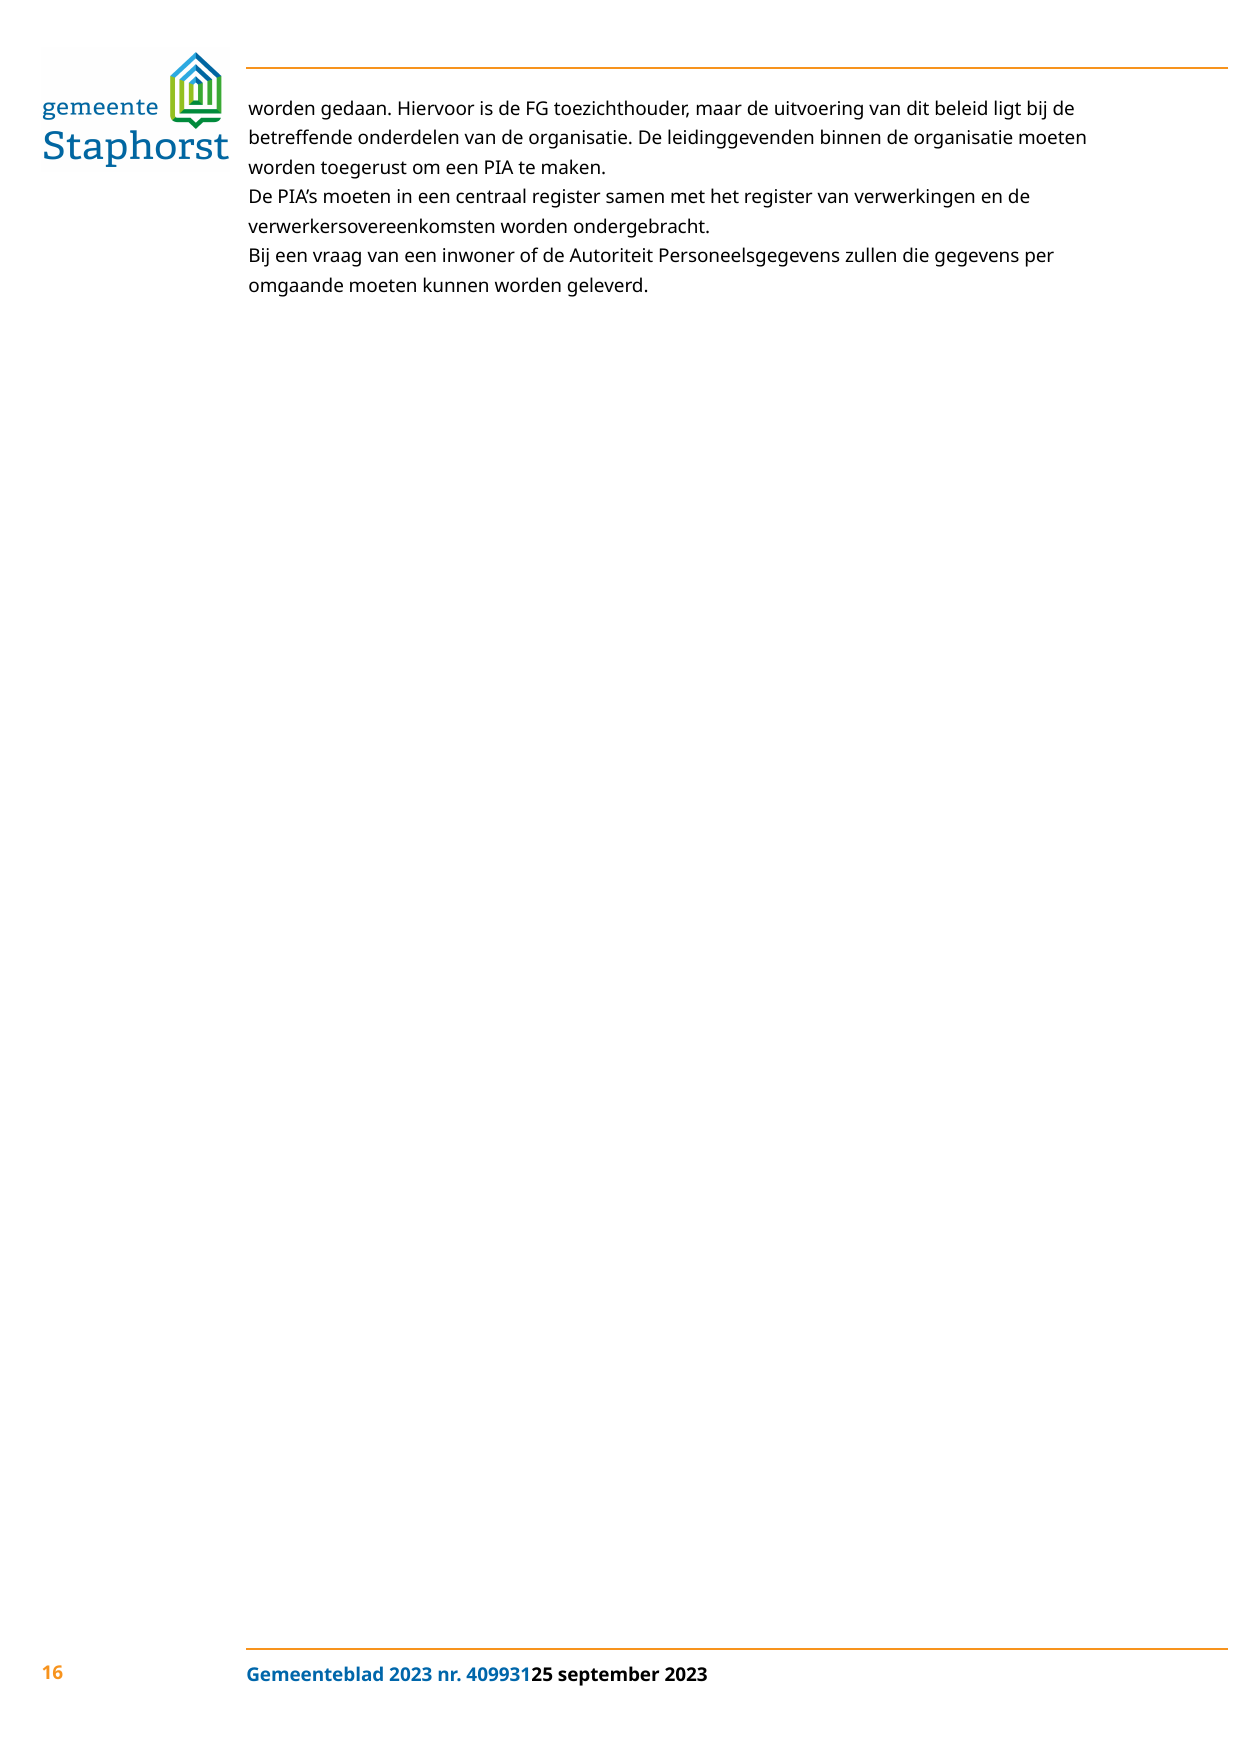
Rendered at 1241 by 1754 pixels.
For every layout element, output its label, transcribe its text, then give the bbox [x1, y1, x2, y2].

text De PIA’s moeten in een centraal register samen met het register van verwerkingen en de verwerkersovereenkomsten worden ondergebracht. [248, 183, 1152, 239]
text worden gedaan. Hiervoor is de FG toezichthouder, maar de uitvoering van dit beleid ligt bij de betreffende onderdelen van de organisatie. De leidinggevenden binnen de organisatie moeten worden toegerust om een PIA te maken. [248, 95, 1152, 180]
text Bij een vraag van een inwoner of de Autoriteit Personeelsgegevens zullen die gegevens per omgaande moeten kunnen worden geleverd. [248, 243, 1152, 298]
picture [41, 47, 231, 172]
